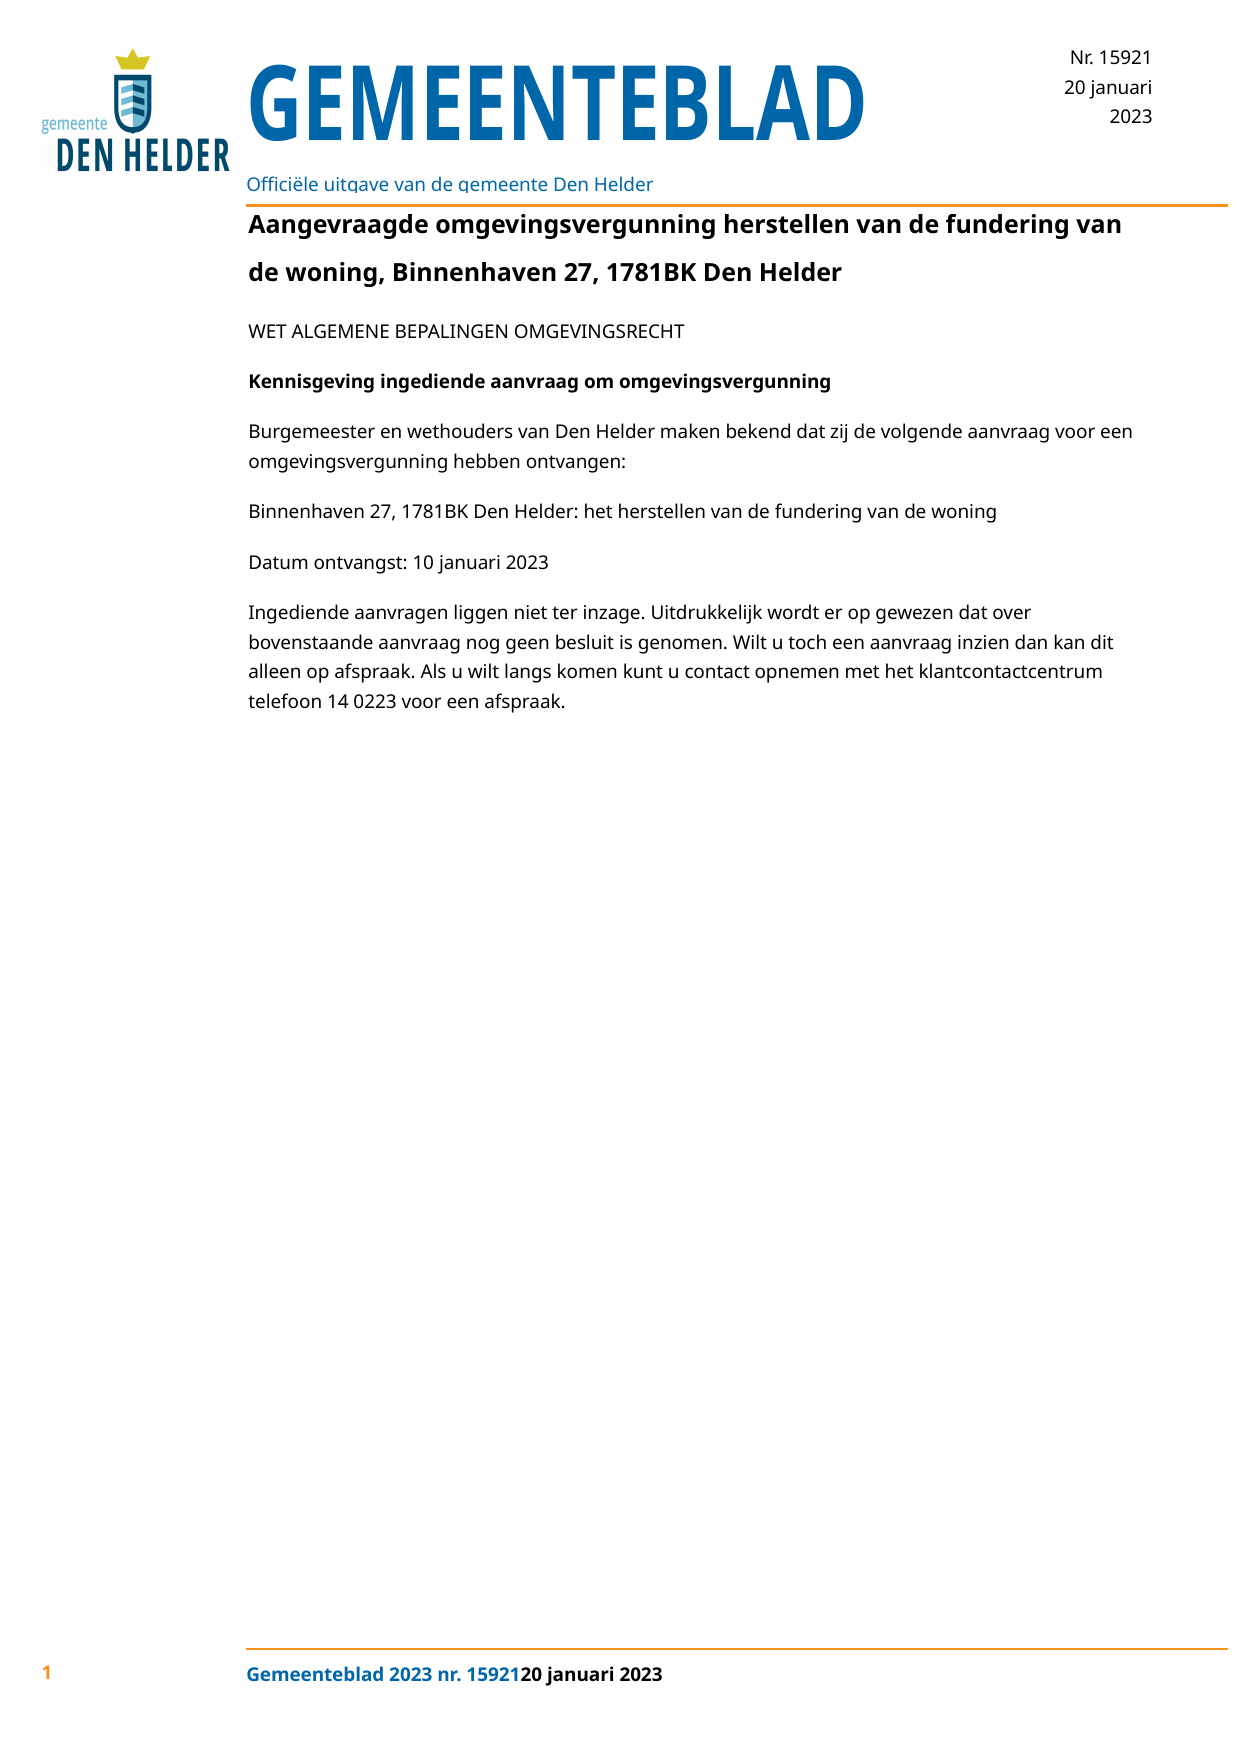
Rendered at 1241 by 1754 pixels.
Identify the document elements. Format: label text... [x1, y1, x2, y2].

picture [130, 157, 135, 172]
picture [100, 154, 106, 172]
text WET ALGEMENE BEPALINGEN OMGEVINGSRECHT [248, 318, 1152, 344]
text Ingediende aanvragen liggen niet ter inzage. Uitdrukkelijk wordt er op gewezen dat over bovenstaande aanvraag nog geen besluit is genomen. Wilt u toch een aanvraag inzien dan kan dit alleen op afspraak. Als u wilt langs komen kunt u contact opnemen met het klantcontactcentrum telefoon 14 0223 voor een afspraak. [248, 599, 1152, 714]
text Burgemeester en wethouders van Den Helder maken bekend dat zij de volgende aanvraag voor een omgevingsvergunning hebben ontvangen: [248, 419, 1152, 474]
text Kennisgeving ingediende aanvraag om omgevingsvergunning [248, 368, 1152, 394]
text Binnenhaven 27, 1781BK Den Helder: het herstellen van de fundering van de woning [248, 499, 1152, 524]
picture [182, 144, 187, 165]
picture [41, 47, 231, 172]
text Datum ontvangst: 10 januari 2023 [248, 549, 1152, 575]
text Aangevraagde omgevingsvergunning herstellen van de fundering van de woning, Binnenhaven 27, 1781BK Den Helder [248, 207, 1152, 288]
picture [220, 160, 224, 172]
picture [63, 144, 68, 165]
